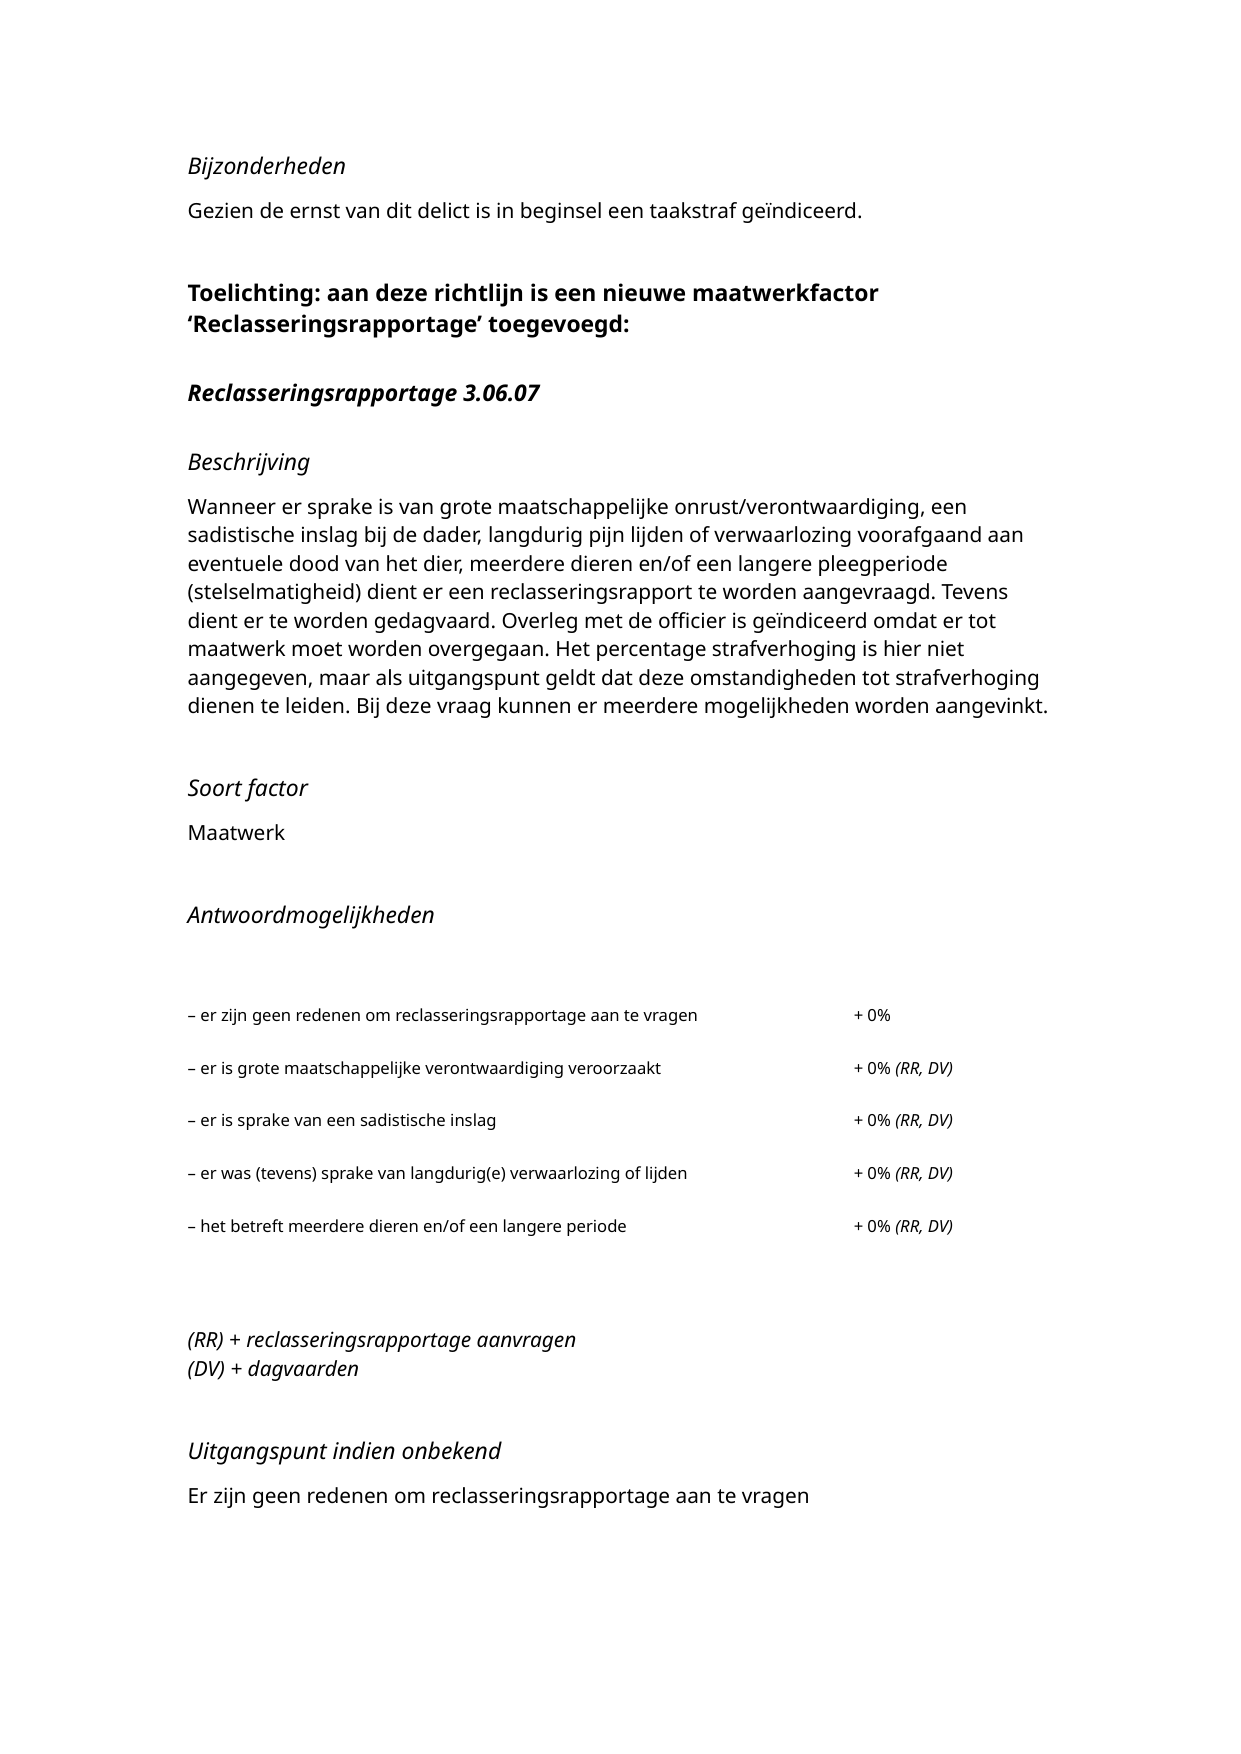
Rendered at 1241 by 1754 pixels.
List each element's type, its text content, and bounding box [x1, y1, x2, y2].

subtitle Toelichting: aan deze richtlijn is een nieuwe maatwerkfactor ‘Reclasseringsrapportage’ toegevoegd: [187, 277, 1053, 340]
table_cell + 0% (RR, DV) [854, 1214, 1053, 1267]
text Er zijn geen redenen om reclasseringsrapportage aan te vragen [187, 1481, 1053, 1509]
table_cell – er is sprake van een sadistische inslag [188, 1109, 853, 1162]
table_cell – er was (tevens) sprake van langdurig(e) verwaarlozing of lijden [188, 1162, 853, 1214]
text Maatwerk [187, 818, 1053, 847]
text Gezien de ernst van dit delict is in beginsel een taakstraf geïndiceerd. [187, 196, 1053, 225]
text Wanneer er sprake is van grote maatschappelijke onrust/verontwaardiging, een sadistische inslag bij de dader, langdurig pijn lijden of verwaarlozing voorafgaand aan eventuele dood van het dier, meerdere dieren en/of een langere pleegperiode (stelselmatigheid) dient er een reclasseringsrapport te worden aangevraagd. Tevens dient er te worden gedagvaard. Overleg met de officier is geïndiceerd omdat er tot maatwerk moet worden overgegaan. Het percentage strafverhoging is hier niet aangegeven, maar als uitgangspunt geldt dat deze omstandigheden tot strafverhoging dienen te leiden. Bij deze vraag kunnen er meerdere mogelijkheden worden aangevinkt. [187, 492, 1053, 720]
subtitle Uitgangspunt indien onbekend [187, 1435, 1053, 1466]
table_cell + 0% (RR, DV) [854, 1162, 1053, 1214]
table_cell – er is grote maatschappelijke verontwaardiging veroorzaakt [188, 1056, 853, 1109]
table_cell + 0% (RR, DV) [854, 1109, 1053, 1162]
table_cell – het betreft meerdere dieren en/of een langere periode [188, 1214, 853, 1267]
subtitle Reclasseringsrapportage 3.06.07 [187, 377, 1053, 408]
table_header + 0% [854, 1004, 1053, 1056]
subtitle Bijzonderheden [187, 150, 1053, 181]
subtitle Soort factor [187, 772, 1053, 803]
text (RR) + reclasseringsrapportage aanvragen [187, 1326, 1053, 1354]
text (DV) + dagvaarden [187, 1354, 1053, 1382]
subtitle Beschrijving [187, 446, 1053, 477]
table_header – er zijn geen redenen om reclasseringsrapportage aan te vragen [188, 1004, 853, 1056]
table_cell + 0% (RR, DV) [854, 1056, 1053, 1109]
subtitle Antwoordmogelijkheden [187, 899, 1053, 931]
